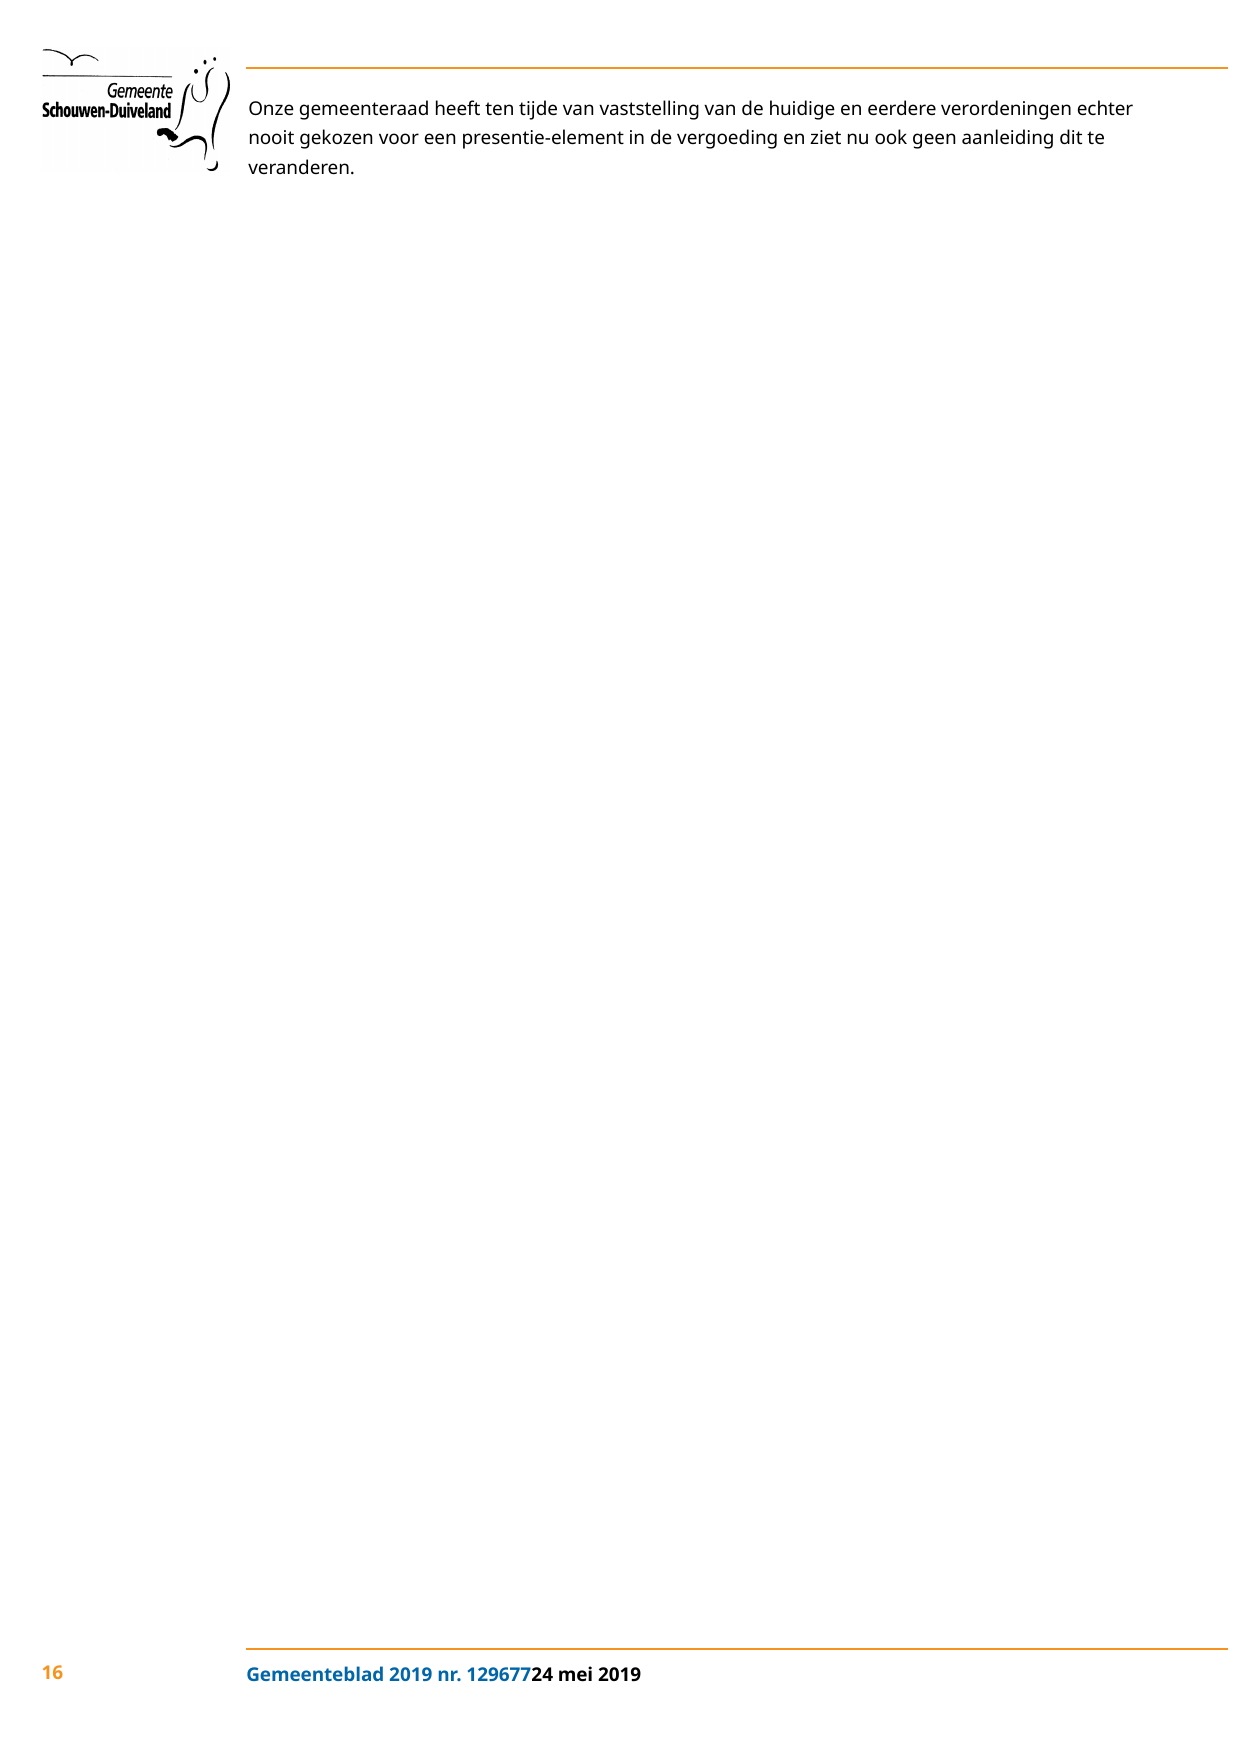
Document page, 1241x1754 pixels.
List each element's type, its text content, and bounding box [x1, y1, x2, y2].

picture [41, 47, 231, 172]
text Onze gemeenteraad heeft ten tijde van vaststelling van de huidige en eerdere verordeningen echter nooit gekozen voor een presentie-element in de vergoeding en ziet nu ook geen aanleiding dit te veranderen. [248, 95, 1152, 180]
